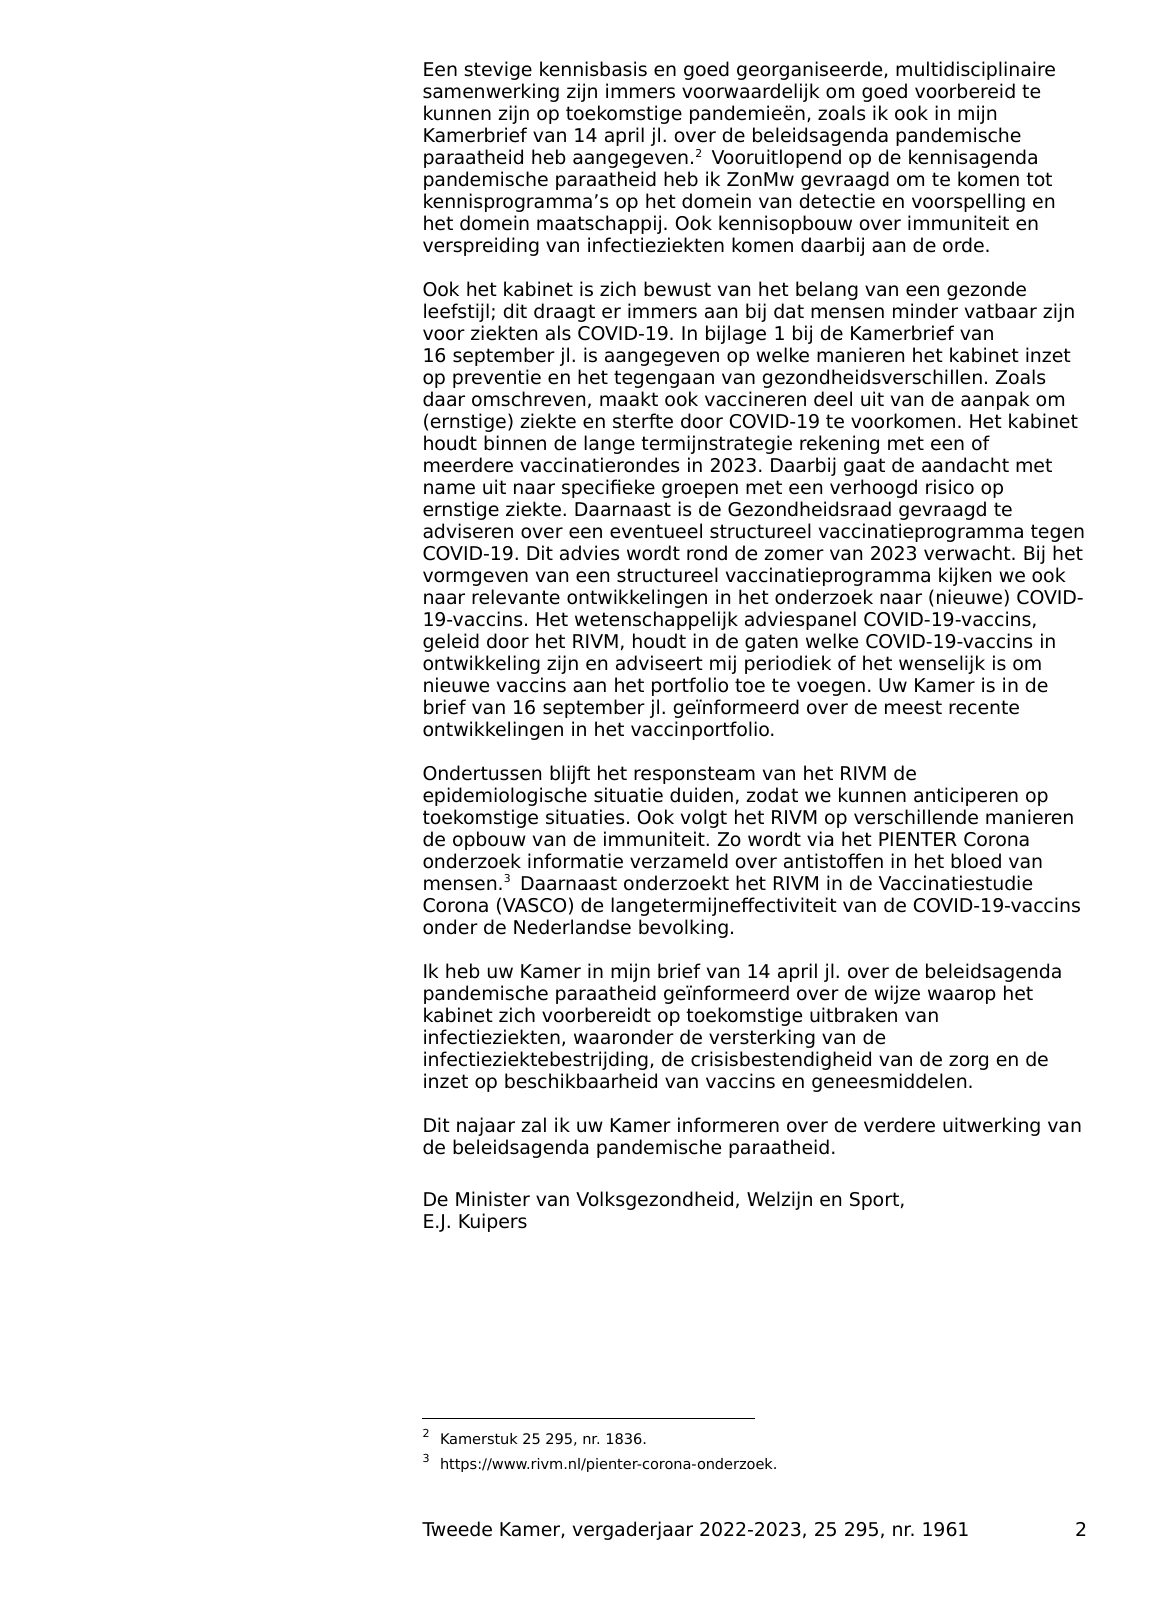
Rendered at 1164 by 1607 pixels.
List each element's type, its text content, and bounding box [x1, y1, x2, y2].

text Ook het kabinet is zich bewust van het belang van een gezonde leefstijl; dit draagt er immers aan bij dat mensen minder vatbaar zijn voor ziekten als COVID-19. In bijlage 1 bij de Kamerbrief van 16 september jl. is aangegeven op welke manieren het kabinet inzet op preventie en het tegengaan van gezondheidsverschillen. Zoals daar omschreven, maakt ook vaccineren deel uit van de aanpak om (ernstige) ziekte en sterfte door COVID-19 te voorkomen. Het kabinet houdt binnen de lange termijnstrategie rekening met een of meerdere vaccinatierondes in 2023. Daarbij gaat de aandacht met name uit naar specifieke groepen met een verhoogd risico op ernstige ziekte. Daarnaast is de Gezondheidsraad gevraagd te adviseren over een eventueel structureel vaccinatieprogramma tegen COVID-19. Dit advies wordt rond de zomer van 2023 verwacht. Bij het vormgeven van een structureel vaccinatieprogramma kijken we ook naar relevante ontwikkelingen in het onderzoek naar (nieuwe) COVID-19-vaccins. Het wetenschappelijk adviespanel COVID-19-vaccins, geleid door het RIVM, houdt in de gaten welke COVID-19-vaccins in ontwikkeling zijn en adviseert mij periodiek of het wenselijk is om nieuwe vaccins aan het portfolio toe te voegen. Uw Kamer is in de brief van 16 september jl. geïnformeerd over de meest recente ontwikkelingen in het vaccinportfolio. [422, 279, 1087, 741]
text Ik heb uw Kamer in mijn brief van 14 april jl. over de beleidsagenda pandemische paraatheid geïnformeerd over de wijze waarop het kabinet zich voorbereidt op toekomstige uitbraken van infectieziekten, waaronder de versterking van de infectieziektebestrijding, de crisisbestendigheid van de zorg en de inzet op beschikbaarheid van vaccins en geneesmiddelen. [422, 961, 1087, 1093]
text Dit najaar zal ik uw Kamer informeren over de verdere uitwerking van de beleidsagenda pandemische paraatheid. [422, 1115, 1087, 1159]
text Kamerstuk 25 295, nr. 1836. [422, 1427, 1087, 1449]
text De Minister van Volksgezondheid, Welzijn en Sport, E.J. Kuipers [422, 1189, 1087, 1233]
text Ondertussen blijft het responsteam van het RIVM de epidemiologische situatie duiden, zodat we kunnen anticiperen op toekomstige situaties. Ook volgt het RIVM op verschillende manieren de opbouw van de immuniteit. Zo wordt via het PIENTER Corona onderzoek informatie verzameld over antistoffen in het bloed van mensen. Daarnaast onderzoekt het RIVM in de Vaccinatiestudie Corona (VASCO) de langetermijneffectiviteit van de COVID-19-vaccins onder de Nederlandse bevolking. [422, 763, 1087, 939]
text Een stevige kennisbasis en goed georganiseerde, multidisciplinaire samenwerking zijn immers voorwaardelijk om goed voorbereid te kunnen zijn op toekomstige pandemieën, zoals ik ook in mijn Kamerbrief van 14 april jl. over de beleidsagenda pandemische paraatheid heb aangegeven. Vooruitlopend op de kennisagenda pandemische paraatheid heb ik ZonMw gevraagd om te komen tot kennisprogramma’s op het domein van detectie en voorspelling en het domein maatschappij. Ook kennisopbouw over immuniteit en verspreiding van infectieziekten komen daarbij aan de orde. [422, 59, 1087, 257]
text https://www.rivm.nl/pienter-corona-onderzoek. [422, 1452, 1087, 1474]
